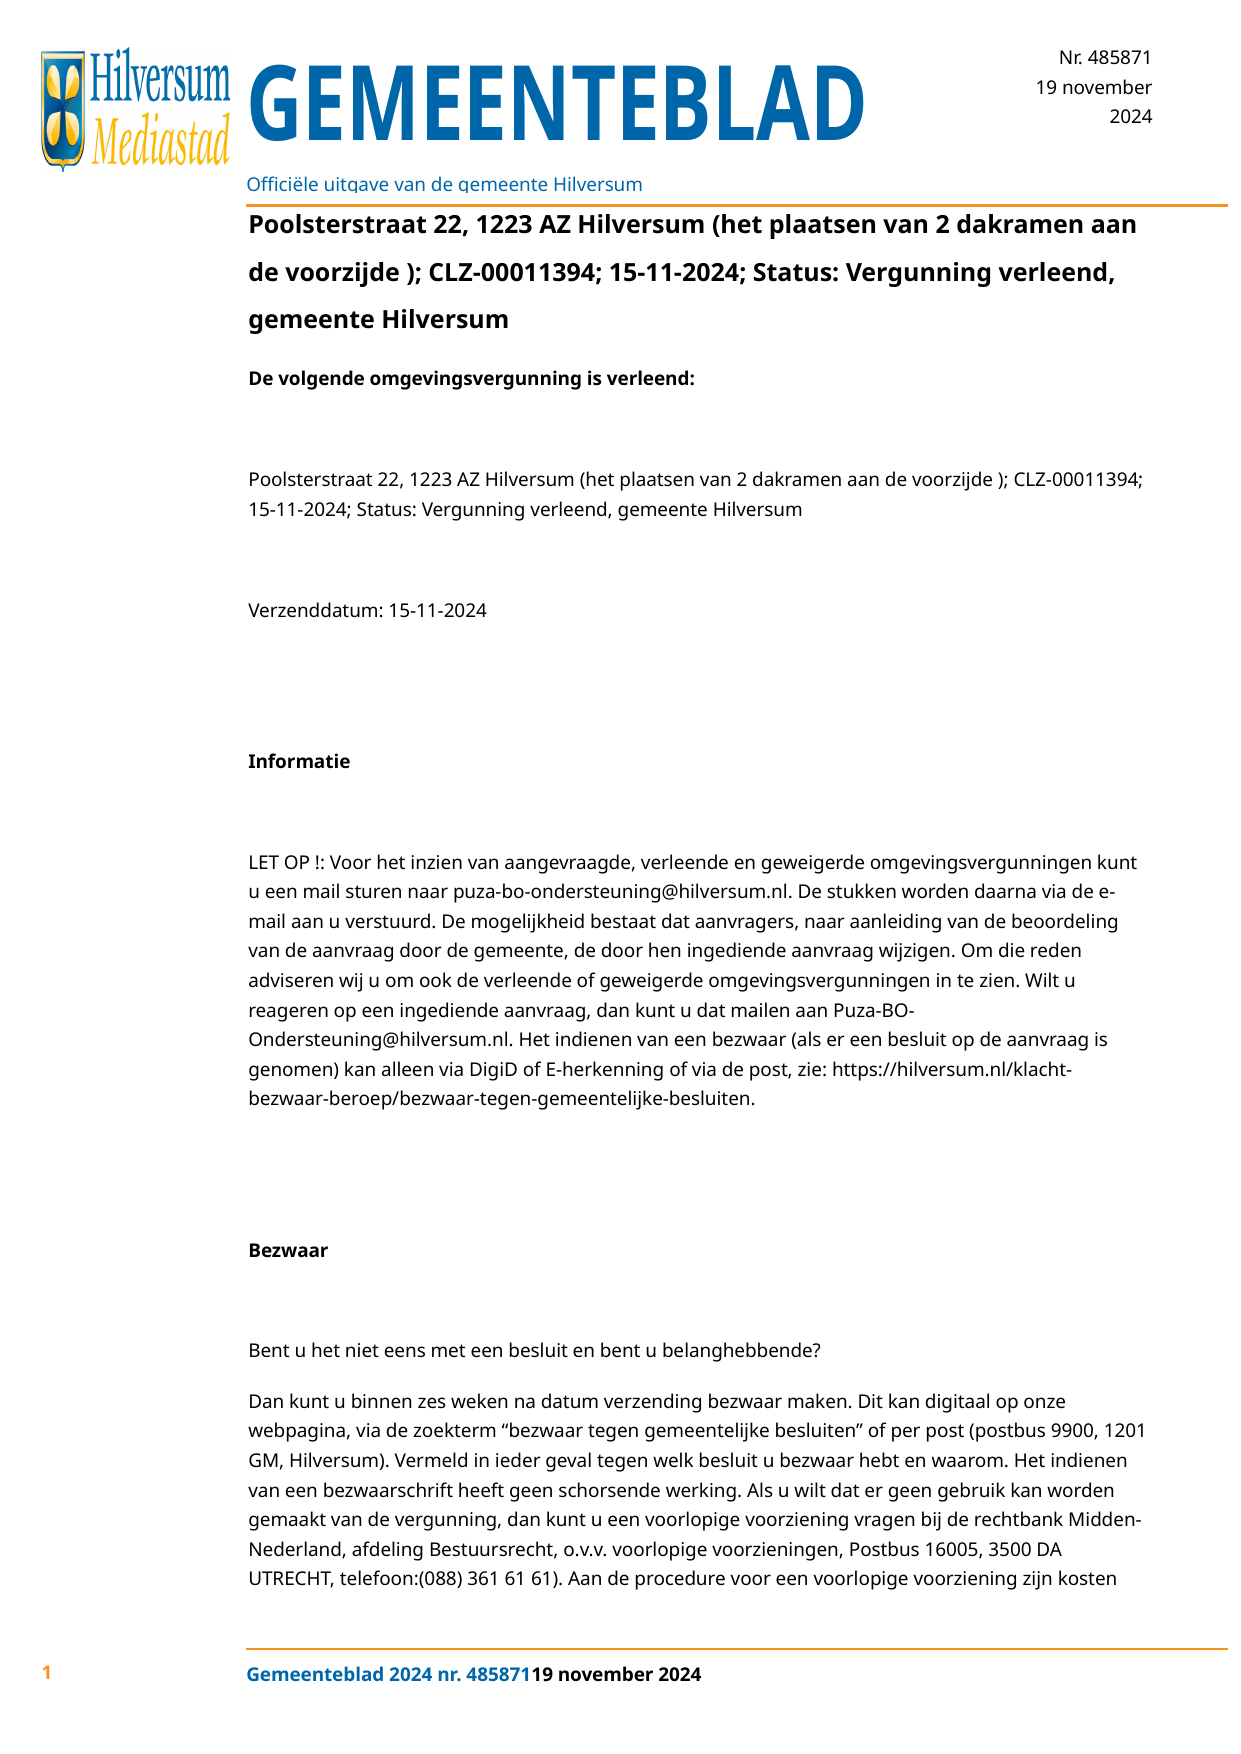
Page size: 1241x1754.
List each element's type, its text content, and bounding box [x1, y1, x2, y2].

text Informatie [248, 748, 1152, 774]
text Poolsterstraat 22, 1223 AZ Hilversum (het plaatsen van 2 dakramen aan de voorzijde ); CLZ-00011394; 15-11-2024; Status: Vergunning verleend, gemeente Hilversum [248, 466, 1152, 522]
text LET OP !: Voor het inzien van aangevraagde, verleende en geweigerde omgevingsvergunningen kunt u een mail sturen naar puza-bo-ondersteuning@hilversum.nl. De stukken worden daarna via de e-mail aan u verstuurd. De mogelijkheid bestaat dat aanvragers, naar aanleiding van de beoordeling van de aanvraag door de gemeente, de door hen ingediende aanvraag wijzigen. Om die reden adviseren wij u om ook de verleende of geweigerde omgevingsvergunningen in te zien. Wilt u reageren op een ingediende aanvraag, dan kunt u dat mailen aan Puza-BO-Ondersteuning@hilversum.nl. Het indienen van een bezwaar (als er een besluit op de aanvraag is genomen) kan alleen via DigiD of E-herkenning of via de post, zie: https://hilversum.nl/klacht-bezwaar-beroep/bezwaar-tegen-gemeentelijke-besluiten. [248, 849, 1152, 1111]
text Bent u het niet eens met een besluit en bent u belanghebbende? [248, 1338, 1152, 1363]
picture [41, 47, 231, 172]
text Verzenddatum: 15-11-2024 [248, 597, 1152, 622]
text Poolsterstraat 22, 1223 AZ Hilversum (het plaatsen van 2 dakramen aan de voorzijde ); CLZ-00011394; 15-11-2024; Status: Vergunning verleend, gemeente Hilversum [248, 207, 1152, 336]
text Bezwaar [248, 1237, 1152, 1262]
text Dan kunt u binnen zes weken na datum verzending bezwaar maken. Dit kan digitaal op onze webpagina, via de zoekterm “bezwaar tegen gemeentelijke besluiten” of per post (postbus 9900, 1201 GM, Hilversum). Vermeld in ieder geval tegen welk besluit u bezwaar hebt en waarom. Het indienen van een bezwaarschrift heeft geen schorsende werking. Als u wilt dat er geen gebruik kan worden gemaakt van de vergunning, dan kunt u een voorlopige voorziening vragen bij de rechtbank Midden-Nederland, afdeling Bestuursrecht, o.v.v. voorlopige voorzieningen, Postbus 16005, 3500 DA UTRECHT, telefoon:(088) 361 61 61). Aan de procedure voor een voorlopige voorziening zijn kosten [248, 1388, 1152, 1591]
text De volgende omgevingsvergunning is verleend: [248, 366, 1152, 391]
